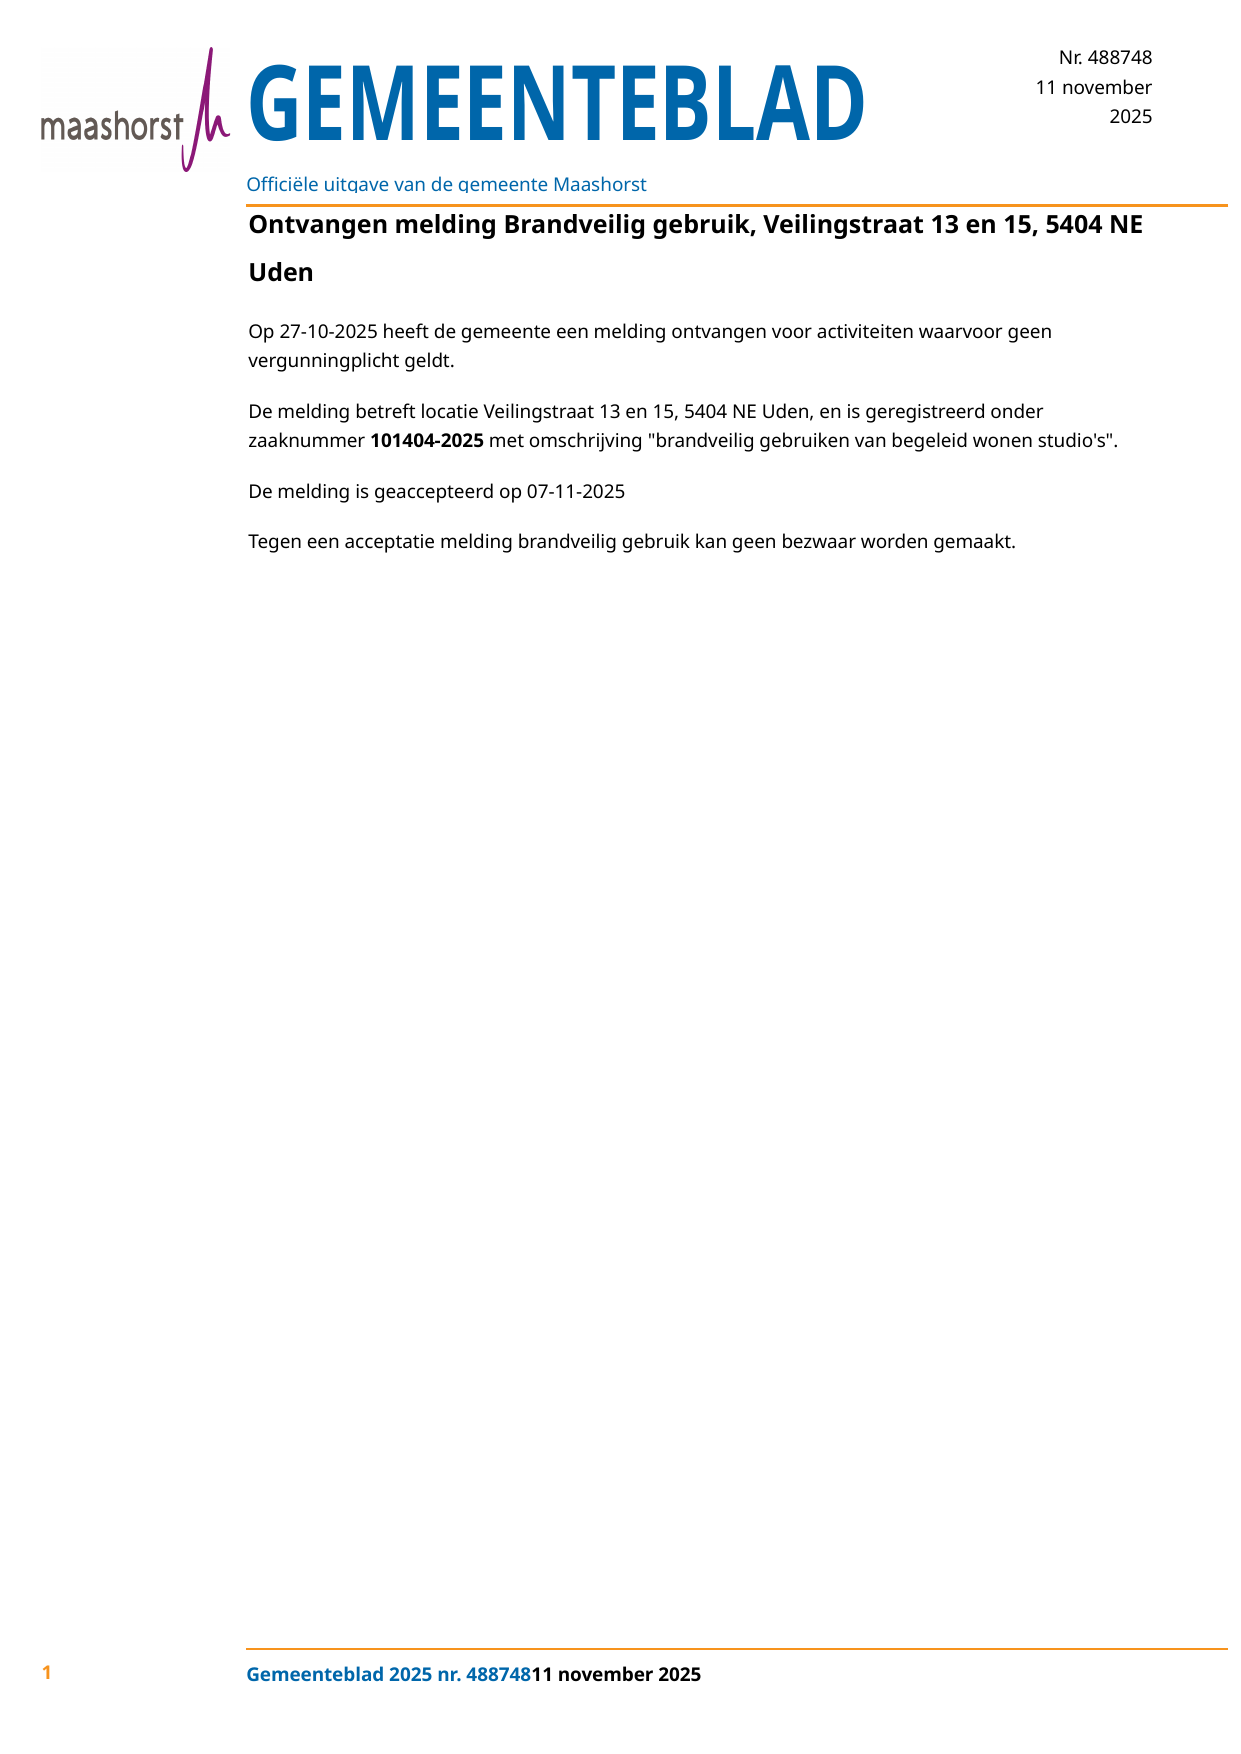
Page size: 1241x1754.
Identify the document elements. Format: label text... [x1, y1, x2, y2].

text Op 27-10-2025 heeft de gemeente een melding ontvangen voor activiteiten waarvoor geen vergunningplicht geldt. [248, 318, 1152, 373]
picture [41, 47, 231, 172]
text Ontvangen melding Brandveilig gebruik, Veilingstraat 13 en 15, 5404 NE Uden [248, 207, 1152, 288]
text De melding betreft locatie Veilingstraat 13 en 15, 5404 NE Uden, en is geregistreerd onder zaaknummer 101404-2025 met omschrijving "brandveilig gebruiken van begeleid wonen studio's". [248, 398, 1152, 453]
text Tegen een acceptatie melding brandveilig gebruik kan geen bezwaar worden gemaakt. [248, 528, 1152, 554]
text De melding is geaccepteerd op 07-11-2025 [248, 478, 1152, 504]
